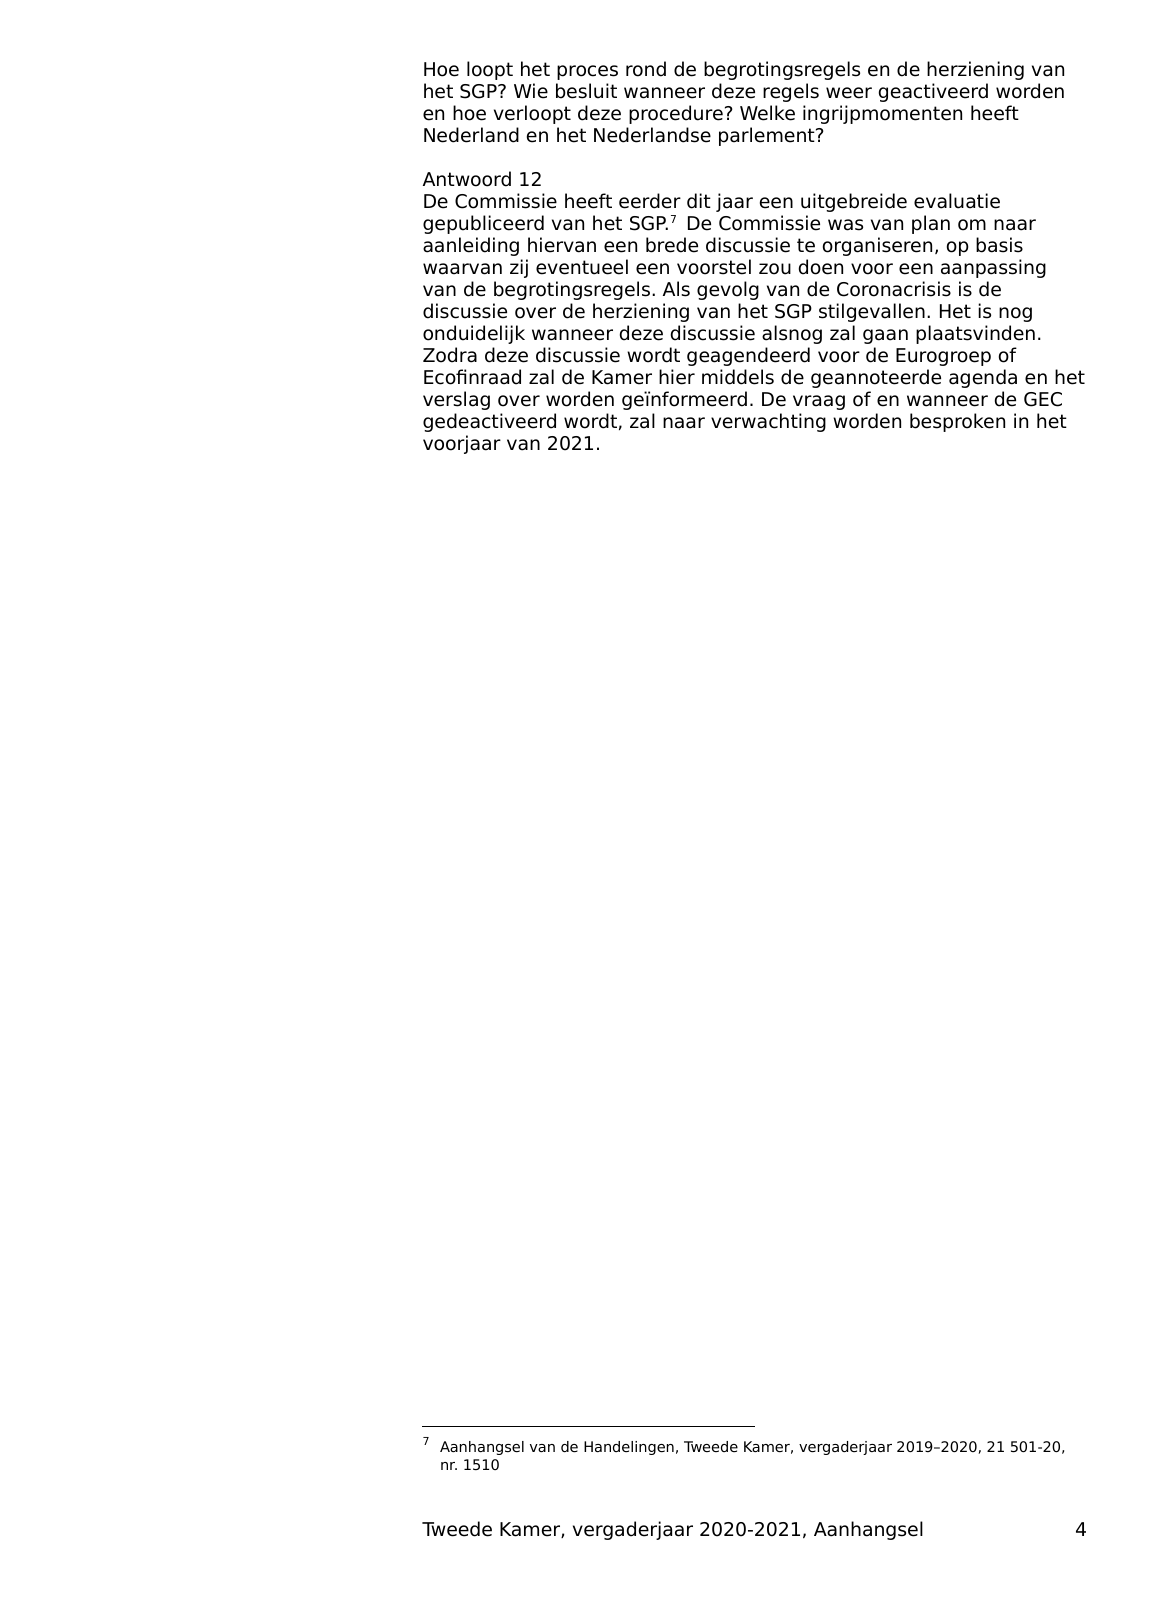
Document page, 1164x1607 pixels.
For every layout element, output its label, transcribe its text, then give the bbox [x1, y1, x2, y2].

text Aanhangsel van de Handelingen, Tweede Kamer, vergaderjaar 2019–2020, 21 501-20, nr. 1510 [422, 1435, 1087, 1474]
text De Commissie heeft eerder dit jaar een uitgebreide evaluatie gepubliceerd van het SGP. De Commissie was van plan om naar aanleiding hiervan een brede discussie te organiseren, op basis waarvan zij eventueel een voorstel zou doen voor een aanpassing van de begrotingsregels. Als gevolg van de Coronacrisis is de discussie over de herziening van het SGP stilgevallen. Het is nog onduidelijk wanneer deze discussie alsnog zal gaan plaatsvinden. Zodra deze discussie wordt geagendeerd voor de Eurogroep of Ecofinraad zal de Kamer hier middels de geannoteerde agenda en het verslag over worden geïnformeerd. De vraag of en wanneer de GEC gedeactiveerd wordt, zal naar verwachting worden besproken in het voorjaar van 2021. [422, 191, 1087, 455]
text Hoe loopt het proces rond de begrotingsregels en de herziening van het SGP? Wie besluit wanneer deze regels weer geactiveerd worden en hoe verloopt deze procedure? Welke ingrijpmomenten heeft Nederland en het Nederlandse parlement? [422, 59, 1087, 147]
text Antwoord 12 [422, 169, 1087, 191]
